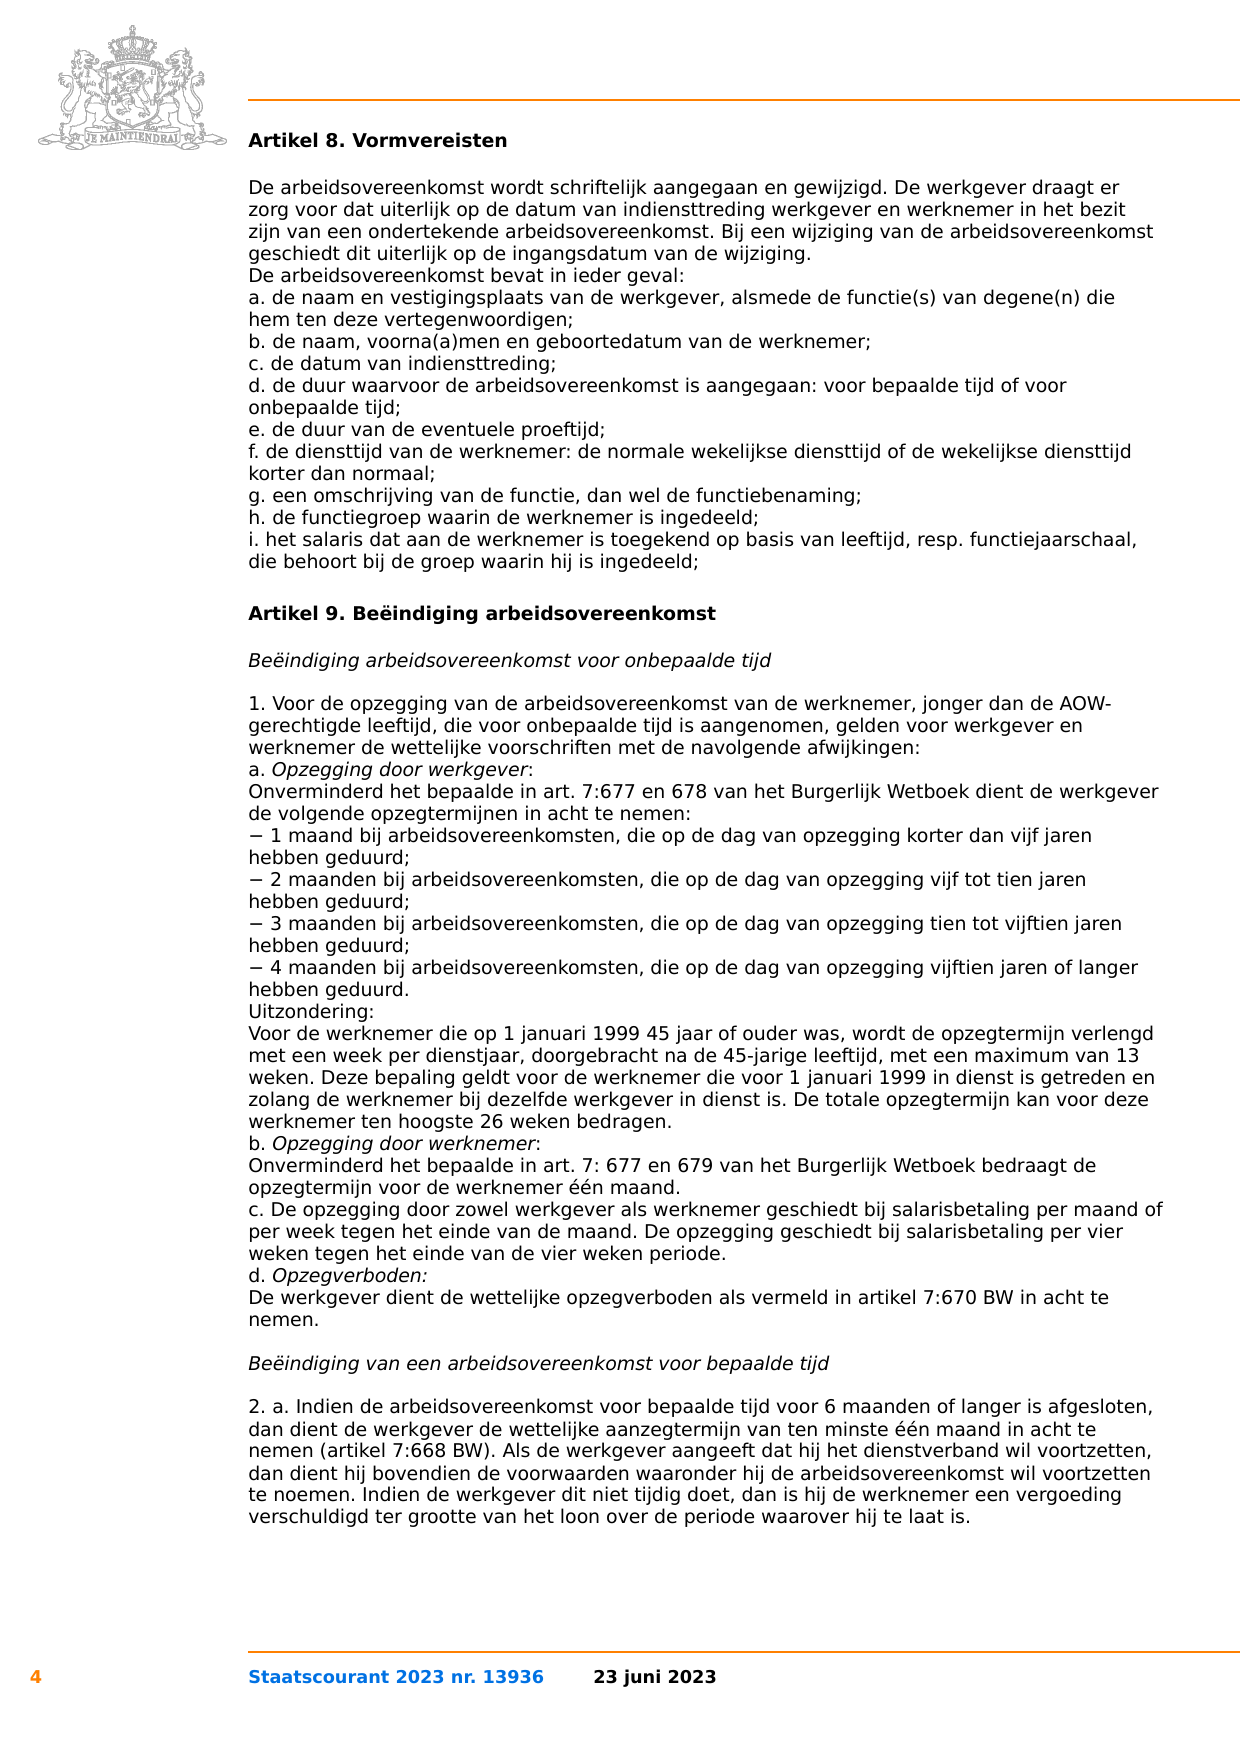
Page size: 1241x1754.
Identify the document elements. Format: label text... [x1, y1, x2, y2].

text c. de datum van indiensttreding; [248, 353, 1163, 375]
text g. een omschrijving van de functie, dan wel de functiebenaming; [248, 484, 1163, 507]
text De arbeidsovereenkomst wordt schriftelijk aangegaan en gewijzigd. De werkgever draagt er zorg voor dat uiterlijk op de datum van indiensttreding werkgever en werknemer in het bezit zijn van een ondertekende arbeidsovereenkomst. Bij een wijziging van de arbeidsovereenkomst geschiedt dit uiterlijk op de ingangsdatum van de wijziging. [248, 177, 1163, 265]
text Onverminderd het bepaalde in art. 7: 677 en 679 van het Burgerlijk Wetboek bedraagt de opzegtermijn voor de werknemer één maand. [248, 1155, 1163, 1199]
text b. de naam, voorna(a)men en geboortedatum van de werknemer; [248, 331, 1163, 353]
text Uitzondering: [248, 1001, 1163, 1023]
subtitle Beëindiging van een arbeidsovereenkomst voor bepaalde tijd [248, 1353, 1163, 1374]
text d. de duur waarvoor de arbeidsovereenkomst is aangegaan: voor bepaalde tijd of voor onbepaalde tijd; [248, 375, 1163, 419]
text − 1 maand bij arbeidsovereenkomsten, die op de dag van opzegging korter dan vijf jaren hebben geduurd; [248, 825, 1163, 869]
text i. het salaris dat aan de werknemer is toegekend op basis van leeftijd, resp. functiejaarschaal, die behoort bij de groep waarin hij is ingedeeld; [248, 528, 1163, 572]
subtitle Beëindiging arbeidsovereenkomst voor onbepaalde tijd [248, 649, 1163, 671]
text f. de diensttijd van de werknemer: de normale wekelijkse diensttijd of de wekelijkse diensttijd korter dan normaal; [248, 441, 1163, 484]
subtitle Artikel 9. Beëindiging arbeidsovereenkomst [248, 602, 1163, 624]
text e. de duur van de eventuele proeftijd; [248, 419, 1163, 441]
text − 2 maanden bij arbeidsovereenkomsten, die op de dag van opzegging vijf tot tien jaren hebben geduurd; [248, 869, 1163, 913]
text b. Opzegging door werknemer: [248, 1133, 1163, 1155]
text Voor de werknemer die op 1 januari 1999 45 jaar of ouder was, wordt de opzegtermijn verlengd met een week per dienstjaar, doorgebracht na de 45-jarige leeftijd, met een maximum van 13 weken. Deze bepaling geldt voor de werknemer die voor 1 januari 1999 in dienst is getreden en zolang de werknemer bij dezelfde werkgever in dienst is. De totale opzegtermijn kan voor deze werknemer ten hoogste 26 weken bedragen. [248, 1023, 1163, 1133]
text 2. a. Indien de arbeidsovereenkomst voor bepaalde tijd voor 6 maanden of langer is afgesloten, dan dient de werkgever de wettelijke aanzegtermijn van ten minste één maand in acht te nemen (artikel 7:668 BW). Als de werkgever aangeeft dat hij het dienstverband wil voortzetten, dan dient hij bovendien de voorwaarden waaronder hij de arbeidsovereenkomst wil voortzetten te noemen. Indien de werkgever dit niet tijdig doet, dan is hij de werknemer een vergoeding verschuldigd ter grootte van het loon over de periode waarover hij te laat is. [248, 1396, 1163, 1528]
text − 3 maanden bij arbeidsovereenkomsten, die op de dag van opzegging tien tot vijftien jaren hebben geduurd; [248, 913, 1163, 957]
text h. de functiegroep waarin de werknemer is ingedeeld; [248, 507, 1163, 528]
text De werkgever dient de wettelijke opzegverboden als vermeld in artikel 7:670 BW in acht te nemen. [248, 1287, 1163, 1331]
text a. de naam en vestigingsplaats van de werkgever, alsmede de functie(s) van degene(n) die hem ten deze vertegenwoordigen; [248, 287, 1163, 331]
text a. Opzegging door werkgever: [248, 759, 1163, 781]
text − 4 maanden bij arbeidsovereenkomsten, die op de dag van opzegging vijftien jaren of langer hebben geduurd. [248, 957, 1163, 1001]
text c. De opzegging door zowel werkgever als werknemer geschiedt bij salarisbetaling per maand of per week tegen het einde van de maand. De opzegging geschiedt bij salarisbetaling per vier weken tegen het einde van de vier weken periode. [248, 1199, 1163, 1265]
text d. Opzegverboden: [248, 1265, 1163, 1287]
text 1. Voor de opzegging van de arbeidsovereenkomst van de werknemer, jonger dan de AOW-gerechtigde leeftijd, die voor onbepaalde tijd is aangenomen, gelden voor werkgever en werknemer de wettelijke voorschriften met de navolgende afwijkingen: [248, 693, 1163, 759]
text De arbeidsovereenkomst bevat in ieder geval: [248, 265, 1163, 287]
picture [38, 25, 227, 150]
text Onverminderd het bepaalde in art. 7:677 en 678 van het Burgerlijk Wetboek dient de werkgever de volgende opzegtermijnen in acht te nemen: [248, 781, 1163, 825]
subtitle Artikel 8. Vormvereisten [248, 130, 1163, 152]
